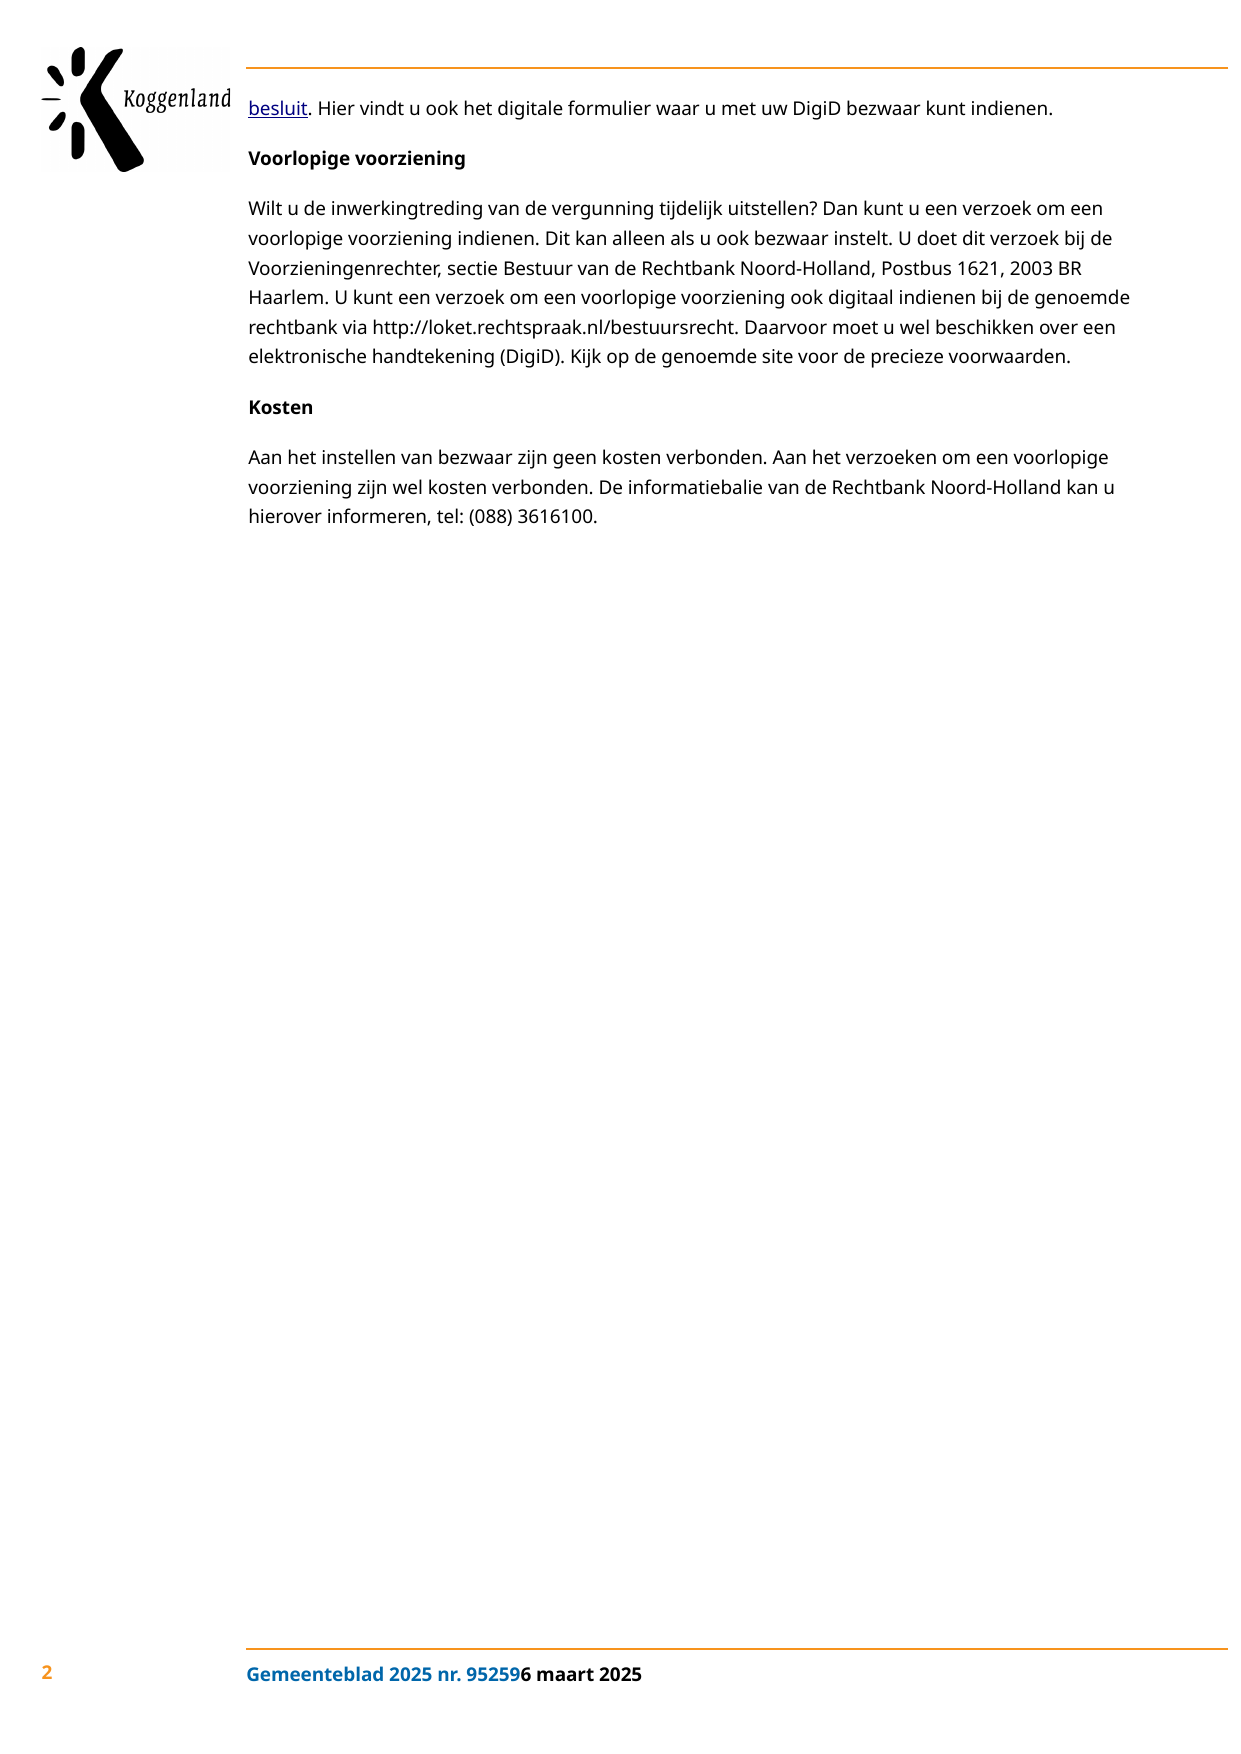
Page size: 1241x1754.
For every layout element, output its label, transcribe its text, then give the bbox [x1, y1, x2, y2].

text Kosten [248, 394, 1152, 420]
text Wilt u de inwerkingtreding van de vergunning tijdelijk uitstellen? Dan kunt u een verzoek om een voorlopige voorziening indienen. Dit kan alleen als u ook bezwaar instelt. U doet dit verzoek bij de Voorzieningenrechter, sectie Bestuur van de Rechtbank Noord-Holland, Postbus 1621, 2003 BR Haarlem. U kunt een verzoek om een voorlopige voorziening ook digitaal indienen bij de genoemde rechtbank via http://loket.rechtspraak.nl/bestuursrecht. Daarvoor moet u wel beschikken over een elektronische handtekening (DigiD). Kijk op de genoemde site voor de precieze voorwaarden. [248, 196, 1152, 369]
text Aan het instellen van bezwaar zijn geen kosten verbonden. Aan het verzoeken om een voorlopige voorziening zijn wel kosten verbonden. De informatiebalie van de Rechtbank Noord-Holland kan u hierover informeren, tel: (088) 3616100. [248, 444, 1152, 529]
picture [41, 47, 231, 172]
text besluit. Hier vindt u ook het digitale formulier waar u met uw DigiD bezwaar kunt indienen. [248, 95, 1152, 121]
text Voorlopige voorziening [248, 145, 1152, 171]
